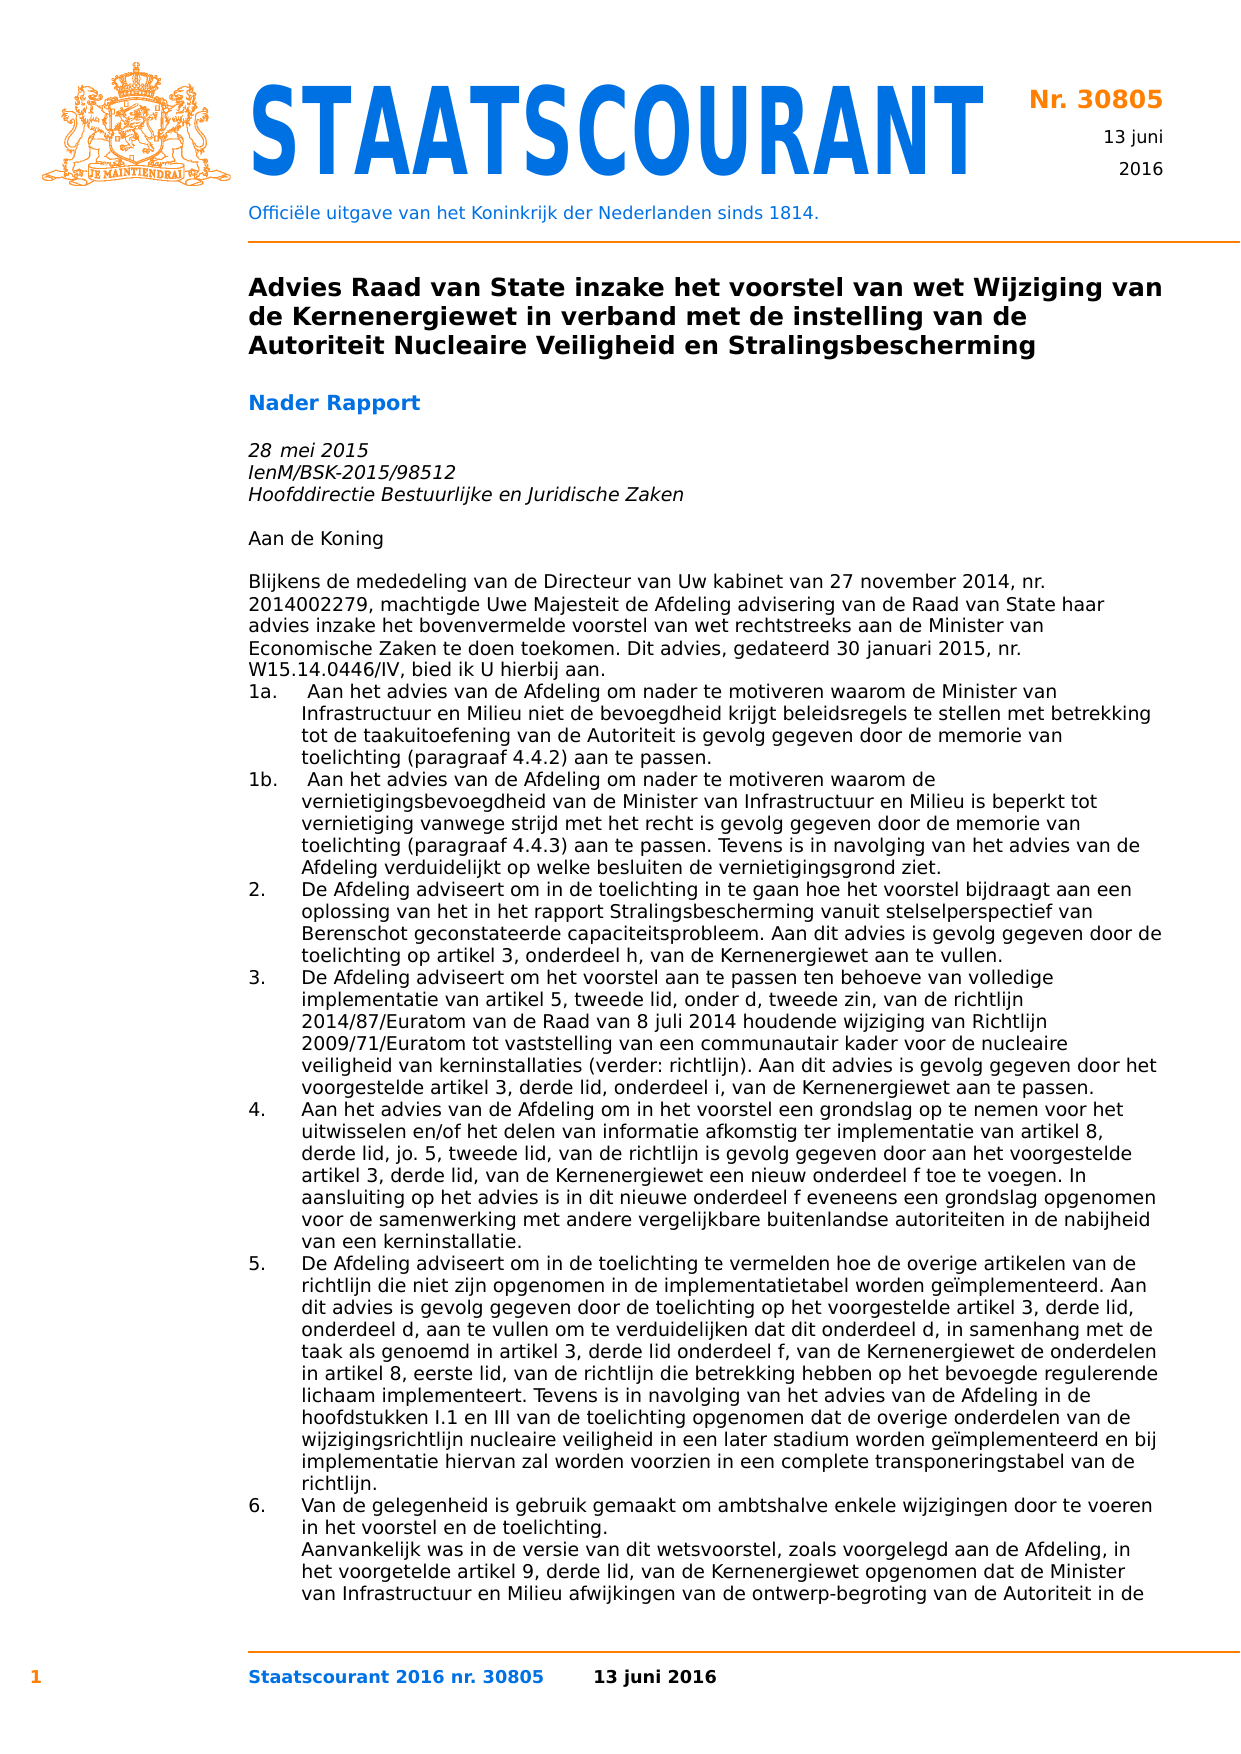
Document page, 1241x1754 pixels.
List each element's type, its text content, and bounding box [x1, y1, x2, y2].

text Aan de Koning [248, 528, 1163, 549]
text 1a. Aan het advies van de Afdeling om nader te motiveren waarom de Minister van Infrastructuur en Milieu niet de bevoegdheid krijgt beleidsregels te stellen met betrekking tot de taakuitoefening van de Autoriteit is gevolg gegeven door de memorie van toelichting (paragraaf 4.4.2) aan te passen. [248, 681, 1163, 769]
text Blijkens de mededeling van de Directeur van Uw kabinet van 27 november 2014, nr. 2014002279, machtigde Uwe Majesteit de Afdeling advisering van de Raad van State haar advies inzake het bovenvermelde voorstel van wet rechtstreeks aan de Minister van Economische Zaken te doen toekomen. Dit advies, gedateerd 30 januari 2015, nr. W15.14.0446/IV, bied ik U hierbij aan. [248, 571, 1163, 681]
table_cell 2016 [998, 153, 1240, 203]
text 3. De Afdeling adviseert om het voorstel aan te passen ten behoeve van volledige implementatie van artikel 5, tweede lid, onder d, tweede zin, van de richtlijn 2014/87/Euratom van de Raad van 8 juli 2014 houdende wijziging van Richtlijn 2009/71/Euratom tot vaststelling van een communautair kader voor de nucleaire veiligheid van kerninstallaties (verder: richtlijn). Aan dit advies is gevolg gegeven door het voorgestelde artikel 3, derde lid, onderdeel i, van de Kernenergiewet aan te passen. [248, 967, 1163, 1099]
table_header Nr. 30805 [998, 62, 1240, 121]
table_cell Officiële uitgave van het Koninkrijk der Nederlanden sinds 1814. [248, 203, 1240, 241]
text 4. Aan het advies van de Afdeling om in het voorstel een grondslag op te nemen voor het uitwisselen en/of het delen van informatie afkomstig ter implementatie van artikel 8, derde lid, jo. 5, tweede lid, van de richtlijn is gevolg gegeven door aan het voorgestelde artikel 3, derde lid, van de Kernenergiewet een nieuw onderdeel f toe te voegen. In aansluiting op het advies is in dit nieuwe onderdeel f eveneens een grondslag opgenomen voor de samenwerking met andere vergelijkbare buitenlandse autoriteiten in de nabijheid van een kerninstallatie. [248, 1099, 1163, 1253]
subtitle Nader Rapport [248, 391, 1163, 415]
text 1b. Aan het advies van de Afdeling om nader te motiveren waarom de vernietigingsbevoegdheid van de Minister van Infrastructuur en Milieu is beperkt tot vernietiging vanwege strijd met het recht is gevolg gegeven door de memorie van toelichting (paragraaf 4.4.3) aan te passen. Tevens is in navolging van het advies van de Afdeling verduidelijkt op welke besluiten de vernietigingsgrond ziet. [248, 769, 1163, 879]
text 6. Van de gelegenheid is gebruik gemaakt om ambtshalve enkele wijzigingen door te voeren in het voorstel en de toelichting. [248, 1494, 1163, 1538]
text 2. De Afdeling adviseert om in de toelichting in te gaan hoe het voorstel bijdraagt aan een oplossing van het in het rapport Stralingsbescherming vanuit stelselperspectief van Berenschot geconstateerde capaciteitsprobleem. Aan dit advies is gevolg gegeven door de toelichting op artikel 3, onderdeel h, van de Kernenergiewet aan te vullen. [248, 879, 1163, 967]
subtitle Advies Raad van State inzake het voorstel van wet Wijziging van de Kernenergiewet in verband met de instelling van de Autoriteit Nucleaire Veiligheid en Stralingsbescherming [248, 273, 1163, 361]
text Aanvankelijk was in de versie van dit wetsvoorstel, zoals voorgelegd aan de Afdeling, in het voorgetelde artikel 9, derde lid, van de Kernenergiewet opgenomen dat de Minister van Infrastructuur en Milieu afwijkingen van de ontwerp-begroting van de Autoriteit in de [301, 1538, 1163, 1604]
table_header STAATSCOURANT [248, 62, 998, 203]
text 5. De Afdeling adviseert om in de toelichting te vermelden hoe de overige artikelen van de richtlijn die niet zijn opgenomen in de implementatietabel worden geïmplementeerd. Aan dit advies is gevolg gegeven door de toelichting op het voorgestelde artikel 3, derde lid, onderdeel d, aan te vullen om te verduidelijken dat dit onderdeel d, in samenhang met de taak als genoemd in artikel 3, derde lid onderdeel f, van de Kernenergiewet de onderdelen in artikel 8, eerste lid, van de richtlijn die betrekking hebben op het bevoegde regulerende lichaam implementeert. Tevens is in navolging van het advies van de Afdeling in de hoofdstukken I.1 en III van de toelichting opgenomen dat de overige onderdelen van de wijzigingsrichtlijn nucleaire veiligheid in een later stadium worden geïmplementeerd en bij implementatie hiervan zal worden voorzien in een complete transponeringstabel van de richtlijn. [248, 1253, 1163, 1494]
text 28 mei 2015 [248, 440, 1163, 462]
text Hoofddirectie Bestuurlijke en Juridische Zaken [248, 484, 1163, 506]
text IenM/BSK-2015/98512 [248, 462, 1163, 484]
table_header [25, 62, 248, 241]
picture [41, 62, 231, 186]
table_cell 13 juni [998, 121, 1240, 153]
